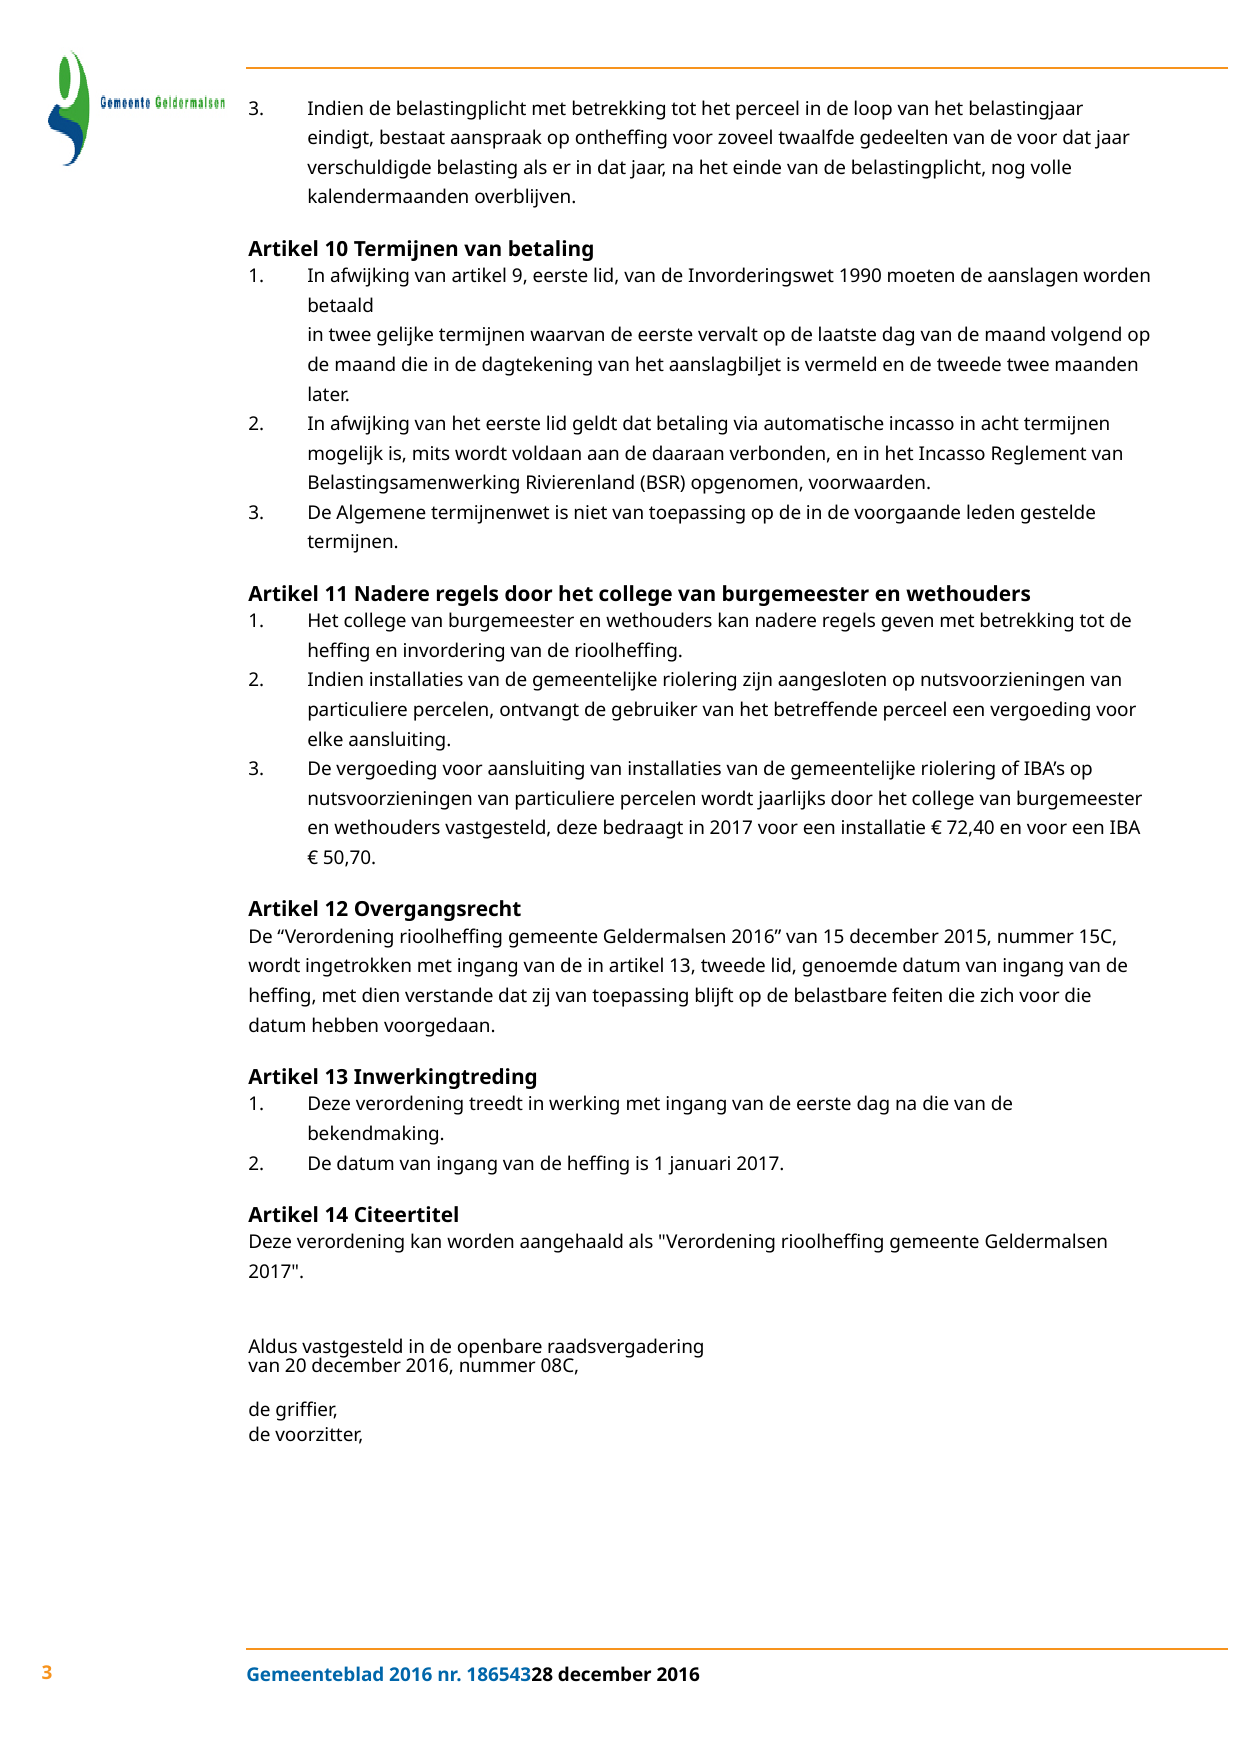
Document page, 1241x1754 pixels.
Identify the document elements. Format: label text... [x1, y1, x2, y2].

text Deze verordening kan worden aangehaald als "Verordening rioolheffing gemeente Geldermalsen 2017". [248, 1229, 1152, 1284]
list In afwijking van artikel 9, eerste lid, van de Invorderingswet 1990 moeten de aanslagen worden betaald [248, 262, 1152, 318]
text Artikel 14 Citeertitel [248, 1200, 1152, 1229]
text De “Verordening rioolheffing gemeente Geldermalsen 2016” van 15 december 2015, nummer 15C, wordt ingetrokken met ingang van de in artikel 13, tweede lid, genoemde datum van ingang van de heffing, met dien verstande dat zij van toepassing blijft op de belastbare feiten die zich voor die datum hebben voorgedaan. [248, 923, 1152, 1037]
list in twee gelijke termijnen waarvan de eerste vervalt op de laatste dag van de maand volgend op de maand die in de dagtekening van het aanslagbiljet is vermeld en de tweede twee maanden later. [248, 322, 1152, 406]
text de griffier, [248, 1396, 1152, 1422]
list Indien de belastingplicht met betrekking tot het perceel in de loop van het belastingjaar eindigt, bestaat aanspraak op ontheffing voor zoveel twaalfde gedeelten van de voor dat jaar verschuldigde belasting als er in dat jaar, na het einde van de belastingplicht, nog volle kalendermaanden overblijven. [248, 95, 1152, 209]
text Artikel 13 Inwerkingtreding [248, 1062, 1152, 1091]
text Artikel 11 Nadere regels door het college van burgemeester en wethouders [248, 579, 1152, 607]
list De vergoeding voor aansluiting van installaties van de gemeentelijke riolering of IBA’s op nutsvoorzieningen van particuliere percelen wordt jaarlijks door het college van burgemeester en wethouders vastgesteld, deze bedraagt in 2017 voor een installatie € 72,40 en voor een IBA € 50,70. [248, 755, 1152, 870]
text Artikel 10 Termijnen van betaling [248, 234, 1152, 262]
list De Algemene termijnenwet is niet van toepassing op de in de voorgaande leden gestelde termijnen. [248, 499, 1152, 554]
list Deze verordening treedt in werking met ingang van de eerste dag na die van de bekendmaking. [248, 1091, 1152, 1146]
picture [41, 47, 231, 172]
list In afwijking van het eerste lid geldt dat betaling via automatische incasso in acht termijnen mogelijk is, mits wordt voldaan aan de daaraan verbonden, en in het Incasso Reglement van Belastingsamenwerking Rivierenland (BSR) opgenomen, voorwaarden. [248, 410, 1152, 495]
text de voorzitter, [248, 1422, 1152, 1447]
text Artikel 12 Overgangsrecht [248, 894, 1152, 923]
text Aldus vastgesteld in de openbare raadsvergadering [248, 1338, 1152, 1357]
text van 20 december 2016, nummer 08C, [248, 1357, 1152, 1377]
list De datum van ingang van de heffing is 1 januari 2017. [248, 1150, 1152, 1176]
list Indien installaties van de gemeentelijke riolering zijn aangesloten op nutsvoorzieningen van particuliere percelen, ontvangt de gebruiker van het betreffende perceel een vergoeding voor elke aansluiting. [248, 667, 1152, 752]
list Het college van burgemeester en wethouders kan nadere regels geven met betrekking tot de heffing en invordering van de rioolheffing. [248, 607, 1152, 663]
